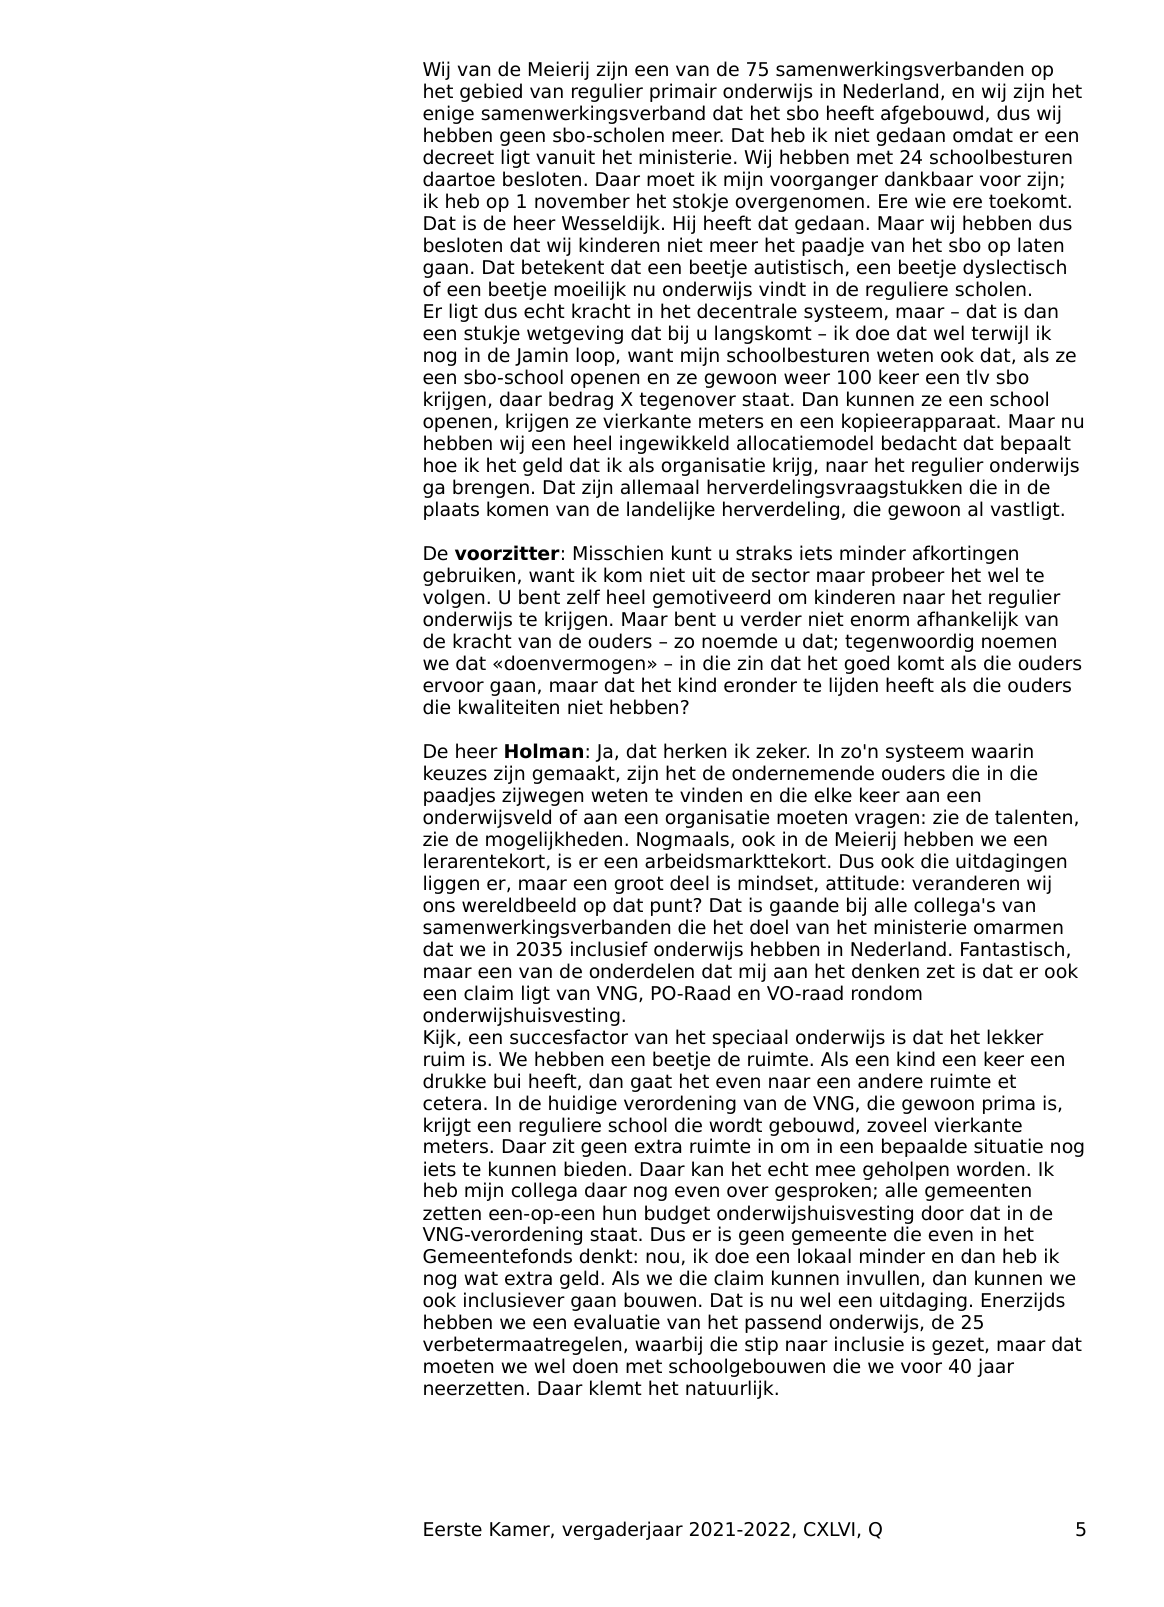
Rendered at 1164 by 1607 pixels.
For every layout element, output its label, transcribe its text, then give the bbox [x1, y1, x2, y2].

text Wij van de Meierij zijn een van de 75 samenwerkingsverbanden op het gebied van regulier primair onderwijs in Nederland, en wij zijn het enige samenwerkingsverband dat het sbo heeft afgebouwd, dus wij hebben geen sbo-scholen meer. Dat heb ik niet gedaan omdat er een decreet ligt vanuit het ministerie. Wij hebben met 24 schoolbesturen daartoe besloten. Daar moet ik mijn voorganger dankbaar voor zijn; ik heb op 1 november het stokje overgenomen. Ere wie ere toekomt. Dat is de heer Wesseldijk. Hij heeft dat gedaan. Maar wij hebben dus besloten dat wij kinderen niet meer het paadje van het sbo op laten gaan. Dat betekent dat een beetje autistisch, een beetje dyslectisch of een beetje moeilijk nu onderwijs vindt in de reguliere scholen. [422, 59, 1087, 301]
text De voorzitter: Misschien kunt u straks iets minder afkortingen gebruiken, want ik kom niet uit de sector maar probeer het wel te volgen. U bent zelf heel gemotiveerd om kinderen naar het regulier onderwijs te krijgen. Maar bent u verder niet enorm afhankelijk van de kracht van de ouders – zo noemde u dat; tegenwoordig noemen we dat «doenvermogen» – in die zin dat het goed komt als die ouders ervoor gaan, maar dat het kind eronder te lijden heeft als die ouders die kwaliteiten niet hebben? [422, 543, 1087, 719]
text Er ligt dus echt kracht in het decentrale systeem, maar – dat is dan een stukje wetgeving dat bij u langskomt – ik doe dat wel terwijl ik nog in de Jamin loop, want mijn schoolbesturen weten ook dat, als ze een sbo-school openen en ze gewoon weer 100 keer een tlv sbo krijgen, daar bedrag X tegenover staat. Dan kunnen ze een school openen, krijgen ze vierkante meters en een kopieerapparaat. Maar nu hebben wij een heel ingewikkeld allocatiemodel bedacht dat bepaalt hoe ik het geld dat ik als organisatie krijg, naar het regulier onderwijs ga brengen. Dat zijn allemaal herverdelingsvraagstukken die in de plaats komen van de landelijke herverdeling, die gewoon al vastligt. [422, 301, 1087, 521]
text De heer Holman: Ja, dat herken ik zeker. In zo'n systeem waarin keuzes zijn gemaakt, zijn het de ondernemende ouders die in die paadjes zijwegen weten te vinden en die elke keer aan een onderwijsveld of aan een organisatie moeten vragen: zie de talenten, zie de mogelijkheden. Nogmaals, ook in de Meierij hebben we een lerarentekort, is er een arbeidsmarkttekort. Dus ook die uitdagingen liggen er, maar een groot deel is mindset, attitude: veranderen wij ons wereldbeeld op dat punt? Dat is gaande bij alle collega's van samenwerkingsverbanden die het doel van het ministerie omarmen dat we in 2035 inclusief onderwijs hebben in Nederland. Fantastisch, maar een van de onderdelen dat mij aan het denken zet is dat er ook een claim ligt van VNG, PO-Raad en VO-raad rondom onderwijshuisvesting. [422, 741, 1087, 1027]
text Kijk, een succesfactor van het speciaal onderwijs is dat het lekker ruim is. We hebben een beetje de ruimte. Als een kind een keer een drukke bui heeft, dan gaat het even naar een andere ruimte et cetera. In de huidige verordening van de VNG, die gewoon prima is, krijgt een reguliere school die wordt gebouwd, zoveel vierkante meters. Daar zit geen extra ruimte in om in een bepaalde situatie nog iets te kunnen bieden. Daar kan het echt mee geholpen worden. Ik heb mijn collega daar nog even over gesproken; alle gemeenten zetten een-op-een hun budget onderwijshuisvesting door dat in de VNG-verordening staat. Dus er is geen gemeente die even in het Gemeentefonds denkt: nou, ik doe een lokaal minder en dan heb ik nog wat extra geld. Als we die claim kunnen invullen, dan kunnen we ook inclusiever gaan bouwen. Dat is nu wel een uitdaging. Enerzijds hebben we een evaluatie van het passend onderwijs, de 25 verbetermaatregelen, waarbij die stip naar inclusie is gezet, maar dat moeten we wel doen met schoolgebouwen die we voor 40 jaar neerzetten. Daar klemt het natuurlijk. [422, 1027, 1087, 1400]
